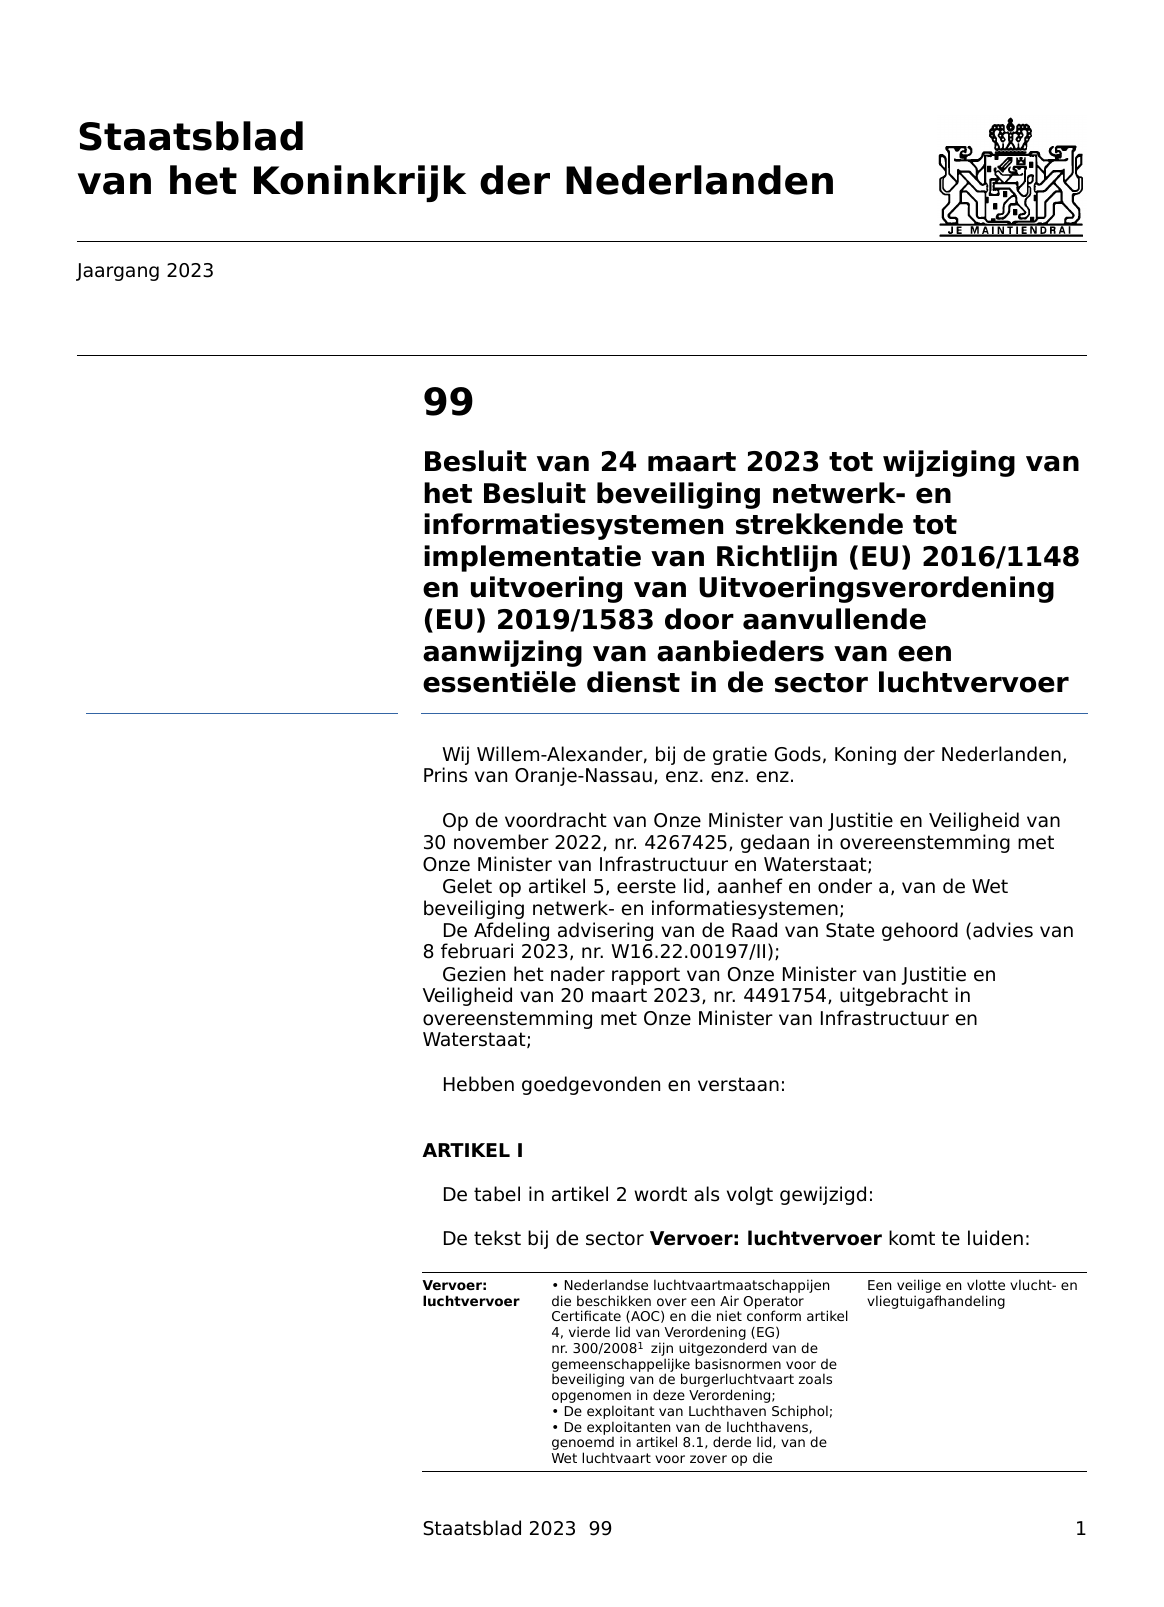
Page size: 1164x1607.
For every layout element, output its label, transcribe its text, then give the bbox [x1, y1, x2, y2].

text Besluit van 24 maart 2023 tot wijziging van het Besluit beveiliging netwerk- en informatiesystemen strekkende tot implementatie van Richtlijn (EU) 2016/1148 en uitvoering van Uitvoeringsverordening (EU) 2019/1583 door aanvullende aanwijzing van aanbieders van een essentiële dienst in de sector luchtvervoer [422, 447, 1087, 699]
table_header Een veilige en vlotte vlucht- en vliegtuigafhandeling [861, 1273, 1087, 1471]
table_header Staatsblad van het Koninkrijk der Nederlanden [77, 100, 886, 241]
text De tekst bij de sector Vervoer: luchtvervoer komt te luiden: [422, 1228, 1087, 1250]
text Op de voordracht van Onze Minister van Justitie en Veiligheid van 30 november 2022, nr. 4267425, gedaan in overeenstemming met Onze Minister van Infrastructuur en Waterstaat; [422, 809, 1087, 876]
text Wij Willem-Alexander, bij de gratie Gods, Koning der Nederlanden, Prins van Oranje-Nassau, enz. enz. enz. [422, 743, 1087, 787]
text Hebben goedgevonden en verstaan: [422, 1073, 1087, 1096]
text De tabel in artikel 2 wordt als volgt gewijzigd: [422, 1184, 1087, 1206]
text De Afdeling advisering van de Raad van State gehoord (advies van 8 februari 2023, nr. W16.22.00197/II); [422, 919, 1087, 963]
table_header • Nederlandse luchtvaartmaatschappijen die beschikken over een Air Operator Certificate (AOC) en die niet conform artikel 4, vierde lid van Verordening (EG) nr. 300/20081 zijn uitgezonderd van de gemeenschappelijke basisnormen voor de beveiliging van de burgerluchtvaart zoals opgenomen in deze Verordening; • De exploitant van Luchthaven Schiphol; • De exploitanten van de luchthavens, genoemd in artikel 8.1, derde lid, van de Wet luchtvaart voor zover op die [545, 1273, 861, 1471]
table_cell Jaargang 2023 [77, 242, 1087, 355]
subtitle ARTIKEL I [422, 1140, 1087, 1162]
picture [936, 115, 1087, 240]
table_header [886, 100, 1087, 241]
text Gezien het nader rapport van Onze Minister van Justitie en Veiligheid van 20 maart 2023, nr. 4491754, uitgebracht in overeenstemming met Onze Minister van Infrastructuur en Waterstaat; [422, 963, 1087, 1051]
subtitle 99 [422, 381, 1087, 424]
text Gelet op artikel 5, eerste lid, aanhef en onder a, van de Wet beveiliging netwerk- en informatiesystemen; [422, 876, 1087, 919]
table_header Vervoer: luchtvervoer [422, 1273, 545, 1471]
